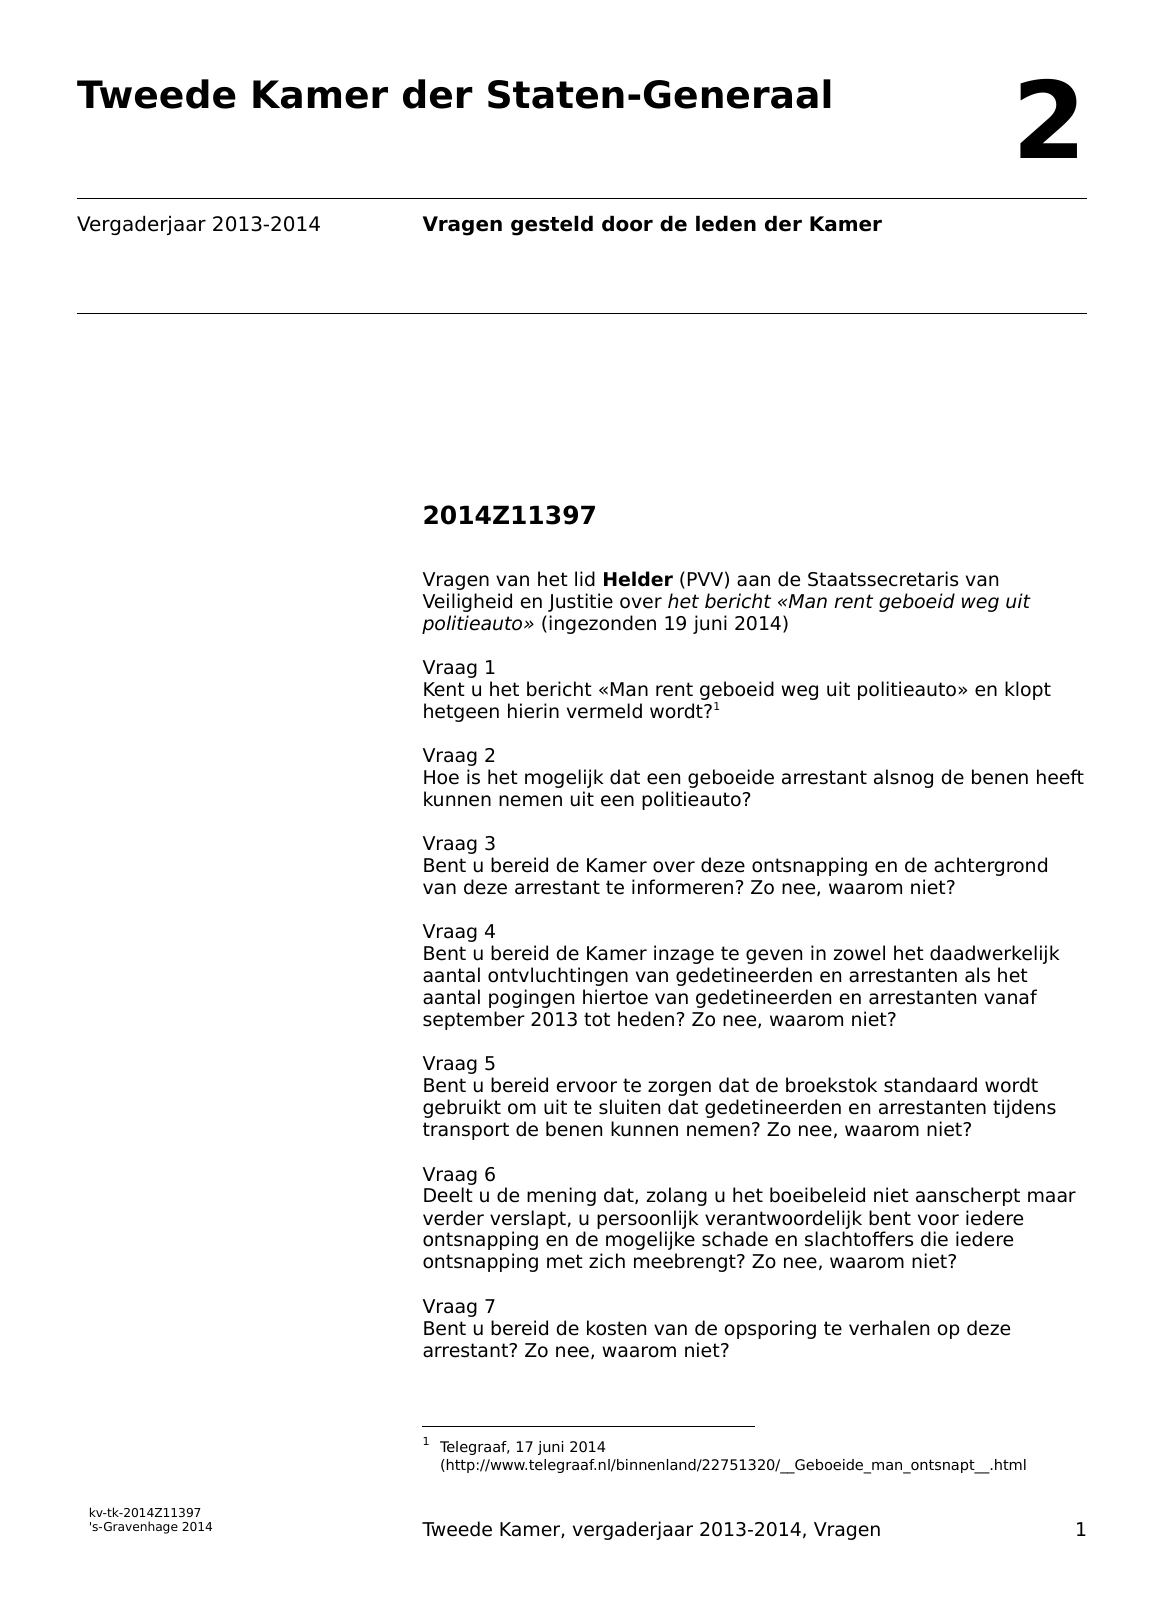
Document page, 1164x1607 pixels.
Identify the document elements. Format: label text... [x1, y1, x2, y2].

text Hoe is het mogelijk dat een geboeide arrestant alsnog de benen heeft kunnen nemen uit een politieauto? [422, 767, 1087, 811]
text 's-Gravenhage 2014 [88, 1520, 323, 1534]
text Deelt u de mening dat, zolang u het boeibeleid niet aanscherpt maar verder verslapt, u persoonlijk verantwoordelijk bent voor iedere ontsnapping en de mogelijke schade en slachtoffers die iedere ontsnapping met zich meebrengt? Zo nee, waarom niet? [422, 1185, 1087, 1273]
table_cell Vergaderjaar 2013-2014 [77, 199, 422, 313]
text Bent u bereid ervoor te zorgen dat de broekstok standaard wordt gebruikt om uit te sluiten dat gedetineerden en arrestanten tijdens transport de benen kunnen nemen? Zo nee, waarom niet? [422, 1075, 1087, 1141]
text Telegraaf, 17 juni 2014 (http://www.telegraaf.nl/binnenland/22751320/__Geboeide_man_ontsnapt__.html [422, 1435, 1087, 1474]
text Vragen van het lid Helder (PVV) aan de Staatssecretaris van Veiligheid en Justitie over het bericht «Man rent geboeid weg uit politieauto» (ingezonden 19 juni 2014) [422, 569, 1087, 635]
text kv-tk-2014Z11397 [88, 1506, 323, 1520]
text Kent u het bericht «Man rent geboeid weg uit politieauto» en klopt hetgeen hierin vermeld wordt? [422, 679, 1087, 723]
table_header 2 [886, 59, 1087, 198]
text Vraag 2 [422, 745, 1087, 767]
text Bent u bereid de Kamer inzage te geven in zowel het daadwerkelijk aantal ontvluchtingen van gedetineerden en arrestanten als het aantal pogingen hiertoe van gedetineerden en arrestanten vanaf september 2013 tot heden? Zo nee, waarom niet? [422, 943, 1087, 1031]
text Vraag 1 [422, 657, 1087, 679]
text Vraag 3 [422, 833, 1087, 855]
text 2014Z11397 [422, 501, 1087, 531]
text Vraag 4 [422, 921, 1087, 943]
text Bent u bereid de kosten van de opsporing te verhalen op deze arrestant? Zo nee, waarom niet? [422, 1317, 1087, 1361]
text Vraag 7 [422, 1296, 1087, 1317]
table_header Tweede Kamer der Staten-Generaal [77, 59, 886, 198]
text Bent u bereid de Kamer over deze ontsnapping en de achtergrond van deze arrestant te informeren? Zo nee, waarom niet? [422, 855, 1087, 899]
table_cell Vragen gesteld door de leden der Kamer [422, 199, 1087, 313]
text Vraag 5 [422, 1053, 1087, 1075]
text Vraag 6 [422, 1163, 1087, 1185]
